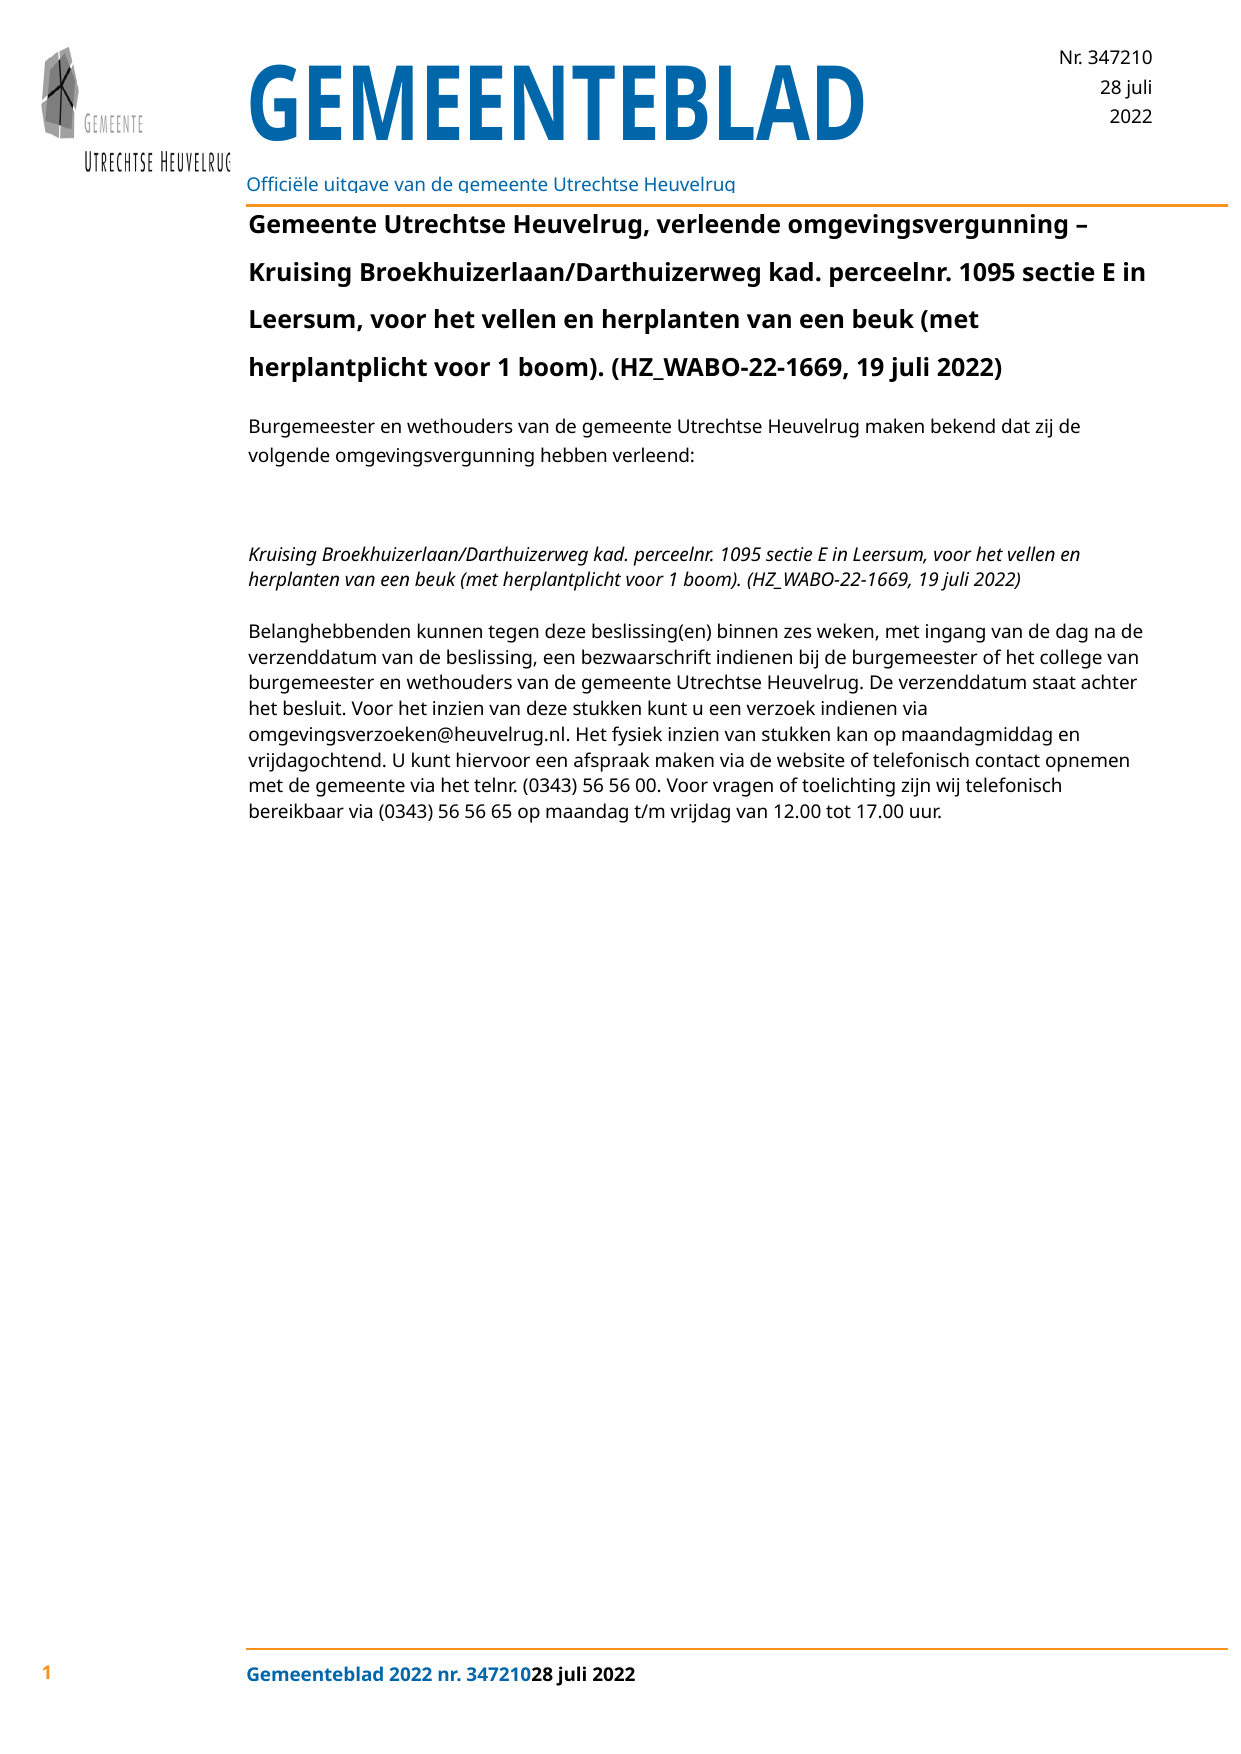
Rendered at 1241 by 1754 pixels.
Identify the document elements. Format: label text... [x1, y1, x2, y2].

text Burgemeester en wethouders van de gemeente Utrechtse Heuvelrug maken bekend dat zij de volgende omgevingsvergunning hebben verleend: [248, 413, 1152, 468]
text Kruising Broekhuizerlaan/Darthuizerweg kad. perceelnr. 1095 sectie E in Leersum, voor het vellen en herplanten van een beuk (met herplantplicht voor 1 boom). (HZ_WABO-22-1669, 19 juli 2022) [248, 541, 1152, 592]
picture [41, 47, 231, 172]
text Belanghebbenden kunnen tegen deze beslissing(en) binnen zes weken, met ingang van de dag na de verzenddatum van de beslissing, een bezwaarschrift indienen bij de burgemeester of het college van burgemeester en wethouders van de gemeente Utrechtse Heuvelrug. De verzenddatum staat achter het besluit. Voor het inzien van deze stukken kunt u een verzoek indienen via omgevingsverzoeken@heuvelrug.nl. Het fysiek inzien van stukken kan op maandagmiddag en vrijdagochtend. U kunt hiervoor een afspraak maken via de website of telefonisch contact opnemen met de gemeente via het telnr. (0343) 56 56 00. Voor vragen of toelichting zijn wij telefonisch bereikbaar via (0343) 56 56 65 op maandag t/m vrijdag van 12.00 tot 17.00 uur. [248, 618, 1152, 824]
text Gemeente Utrechtse Heuvelrug, verleende omgevingsvergunning – Kruising Broekhuizerlaan/Darthuizerweg kad. perceelnr. 1095 sectie E in Leersum, voor het vellen en herplanten van een beuk (met herplantplicht voor 1 boom). (HZ_WABO-22-1669, 19 juli 2022) [248, 207, 1152, 384]
